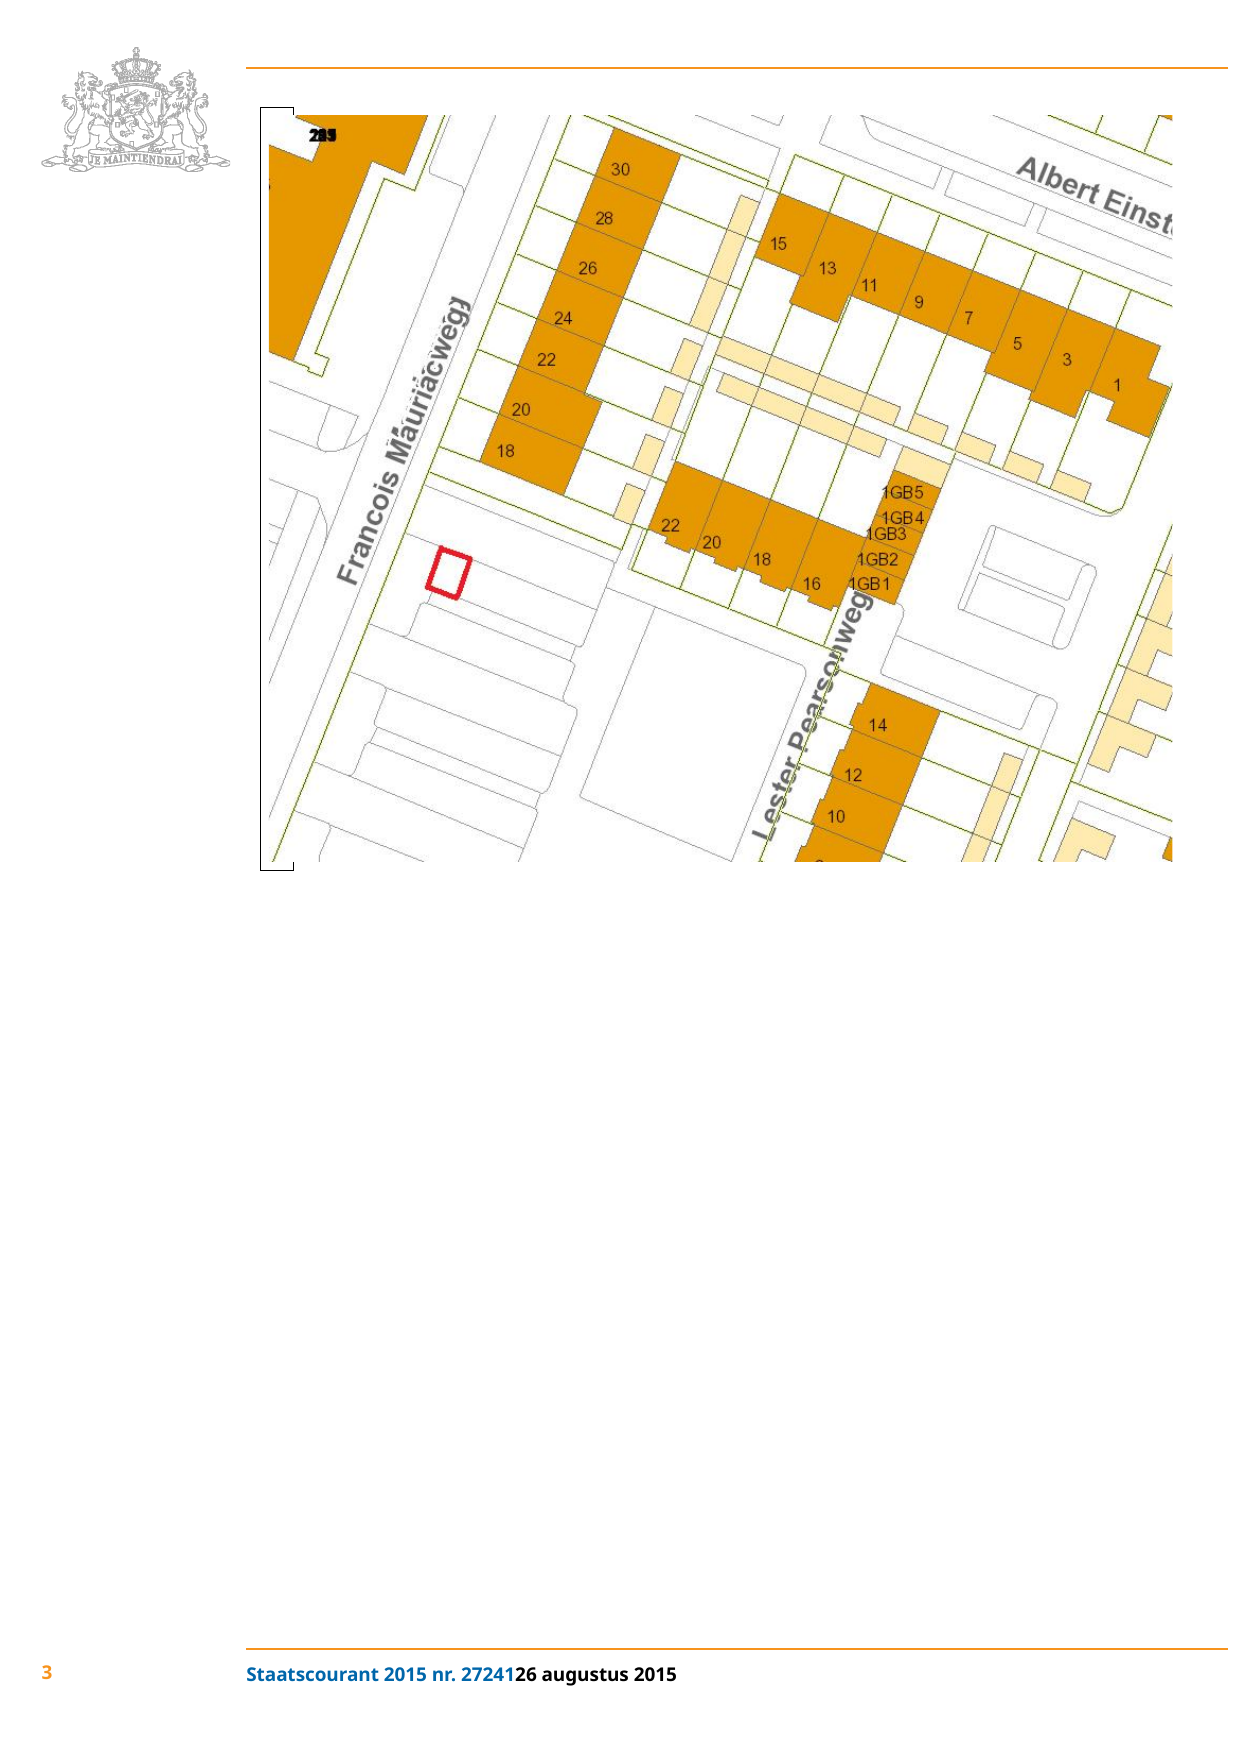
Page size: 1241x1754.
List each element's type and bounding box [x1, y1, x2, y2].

picture [41, 47, 231, 172]
picture [268, 115, 1173, 862]
